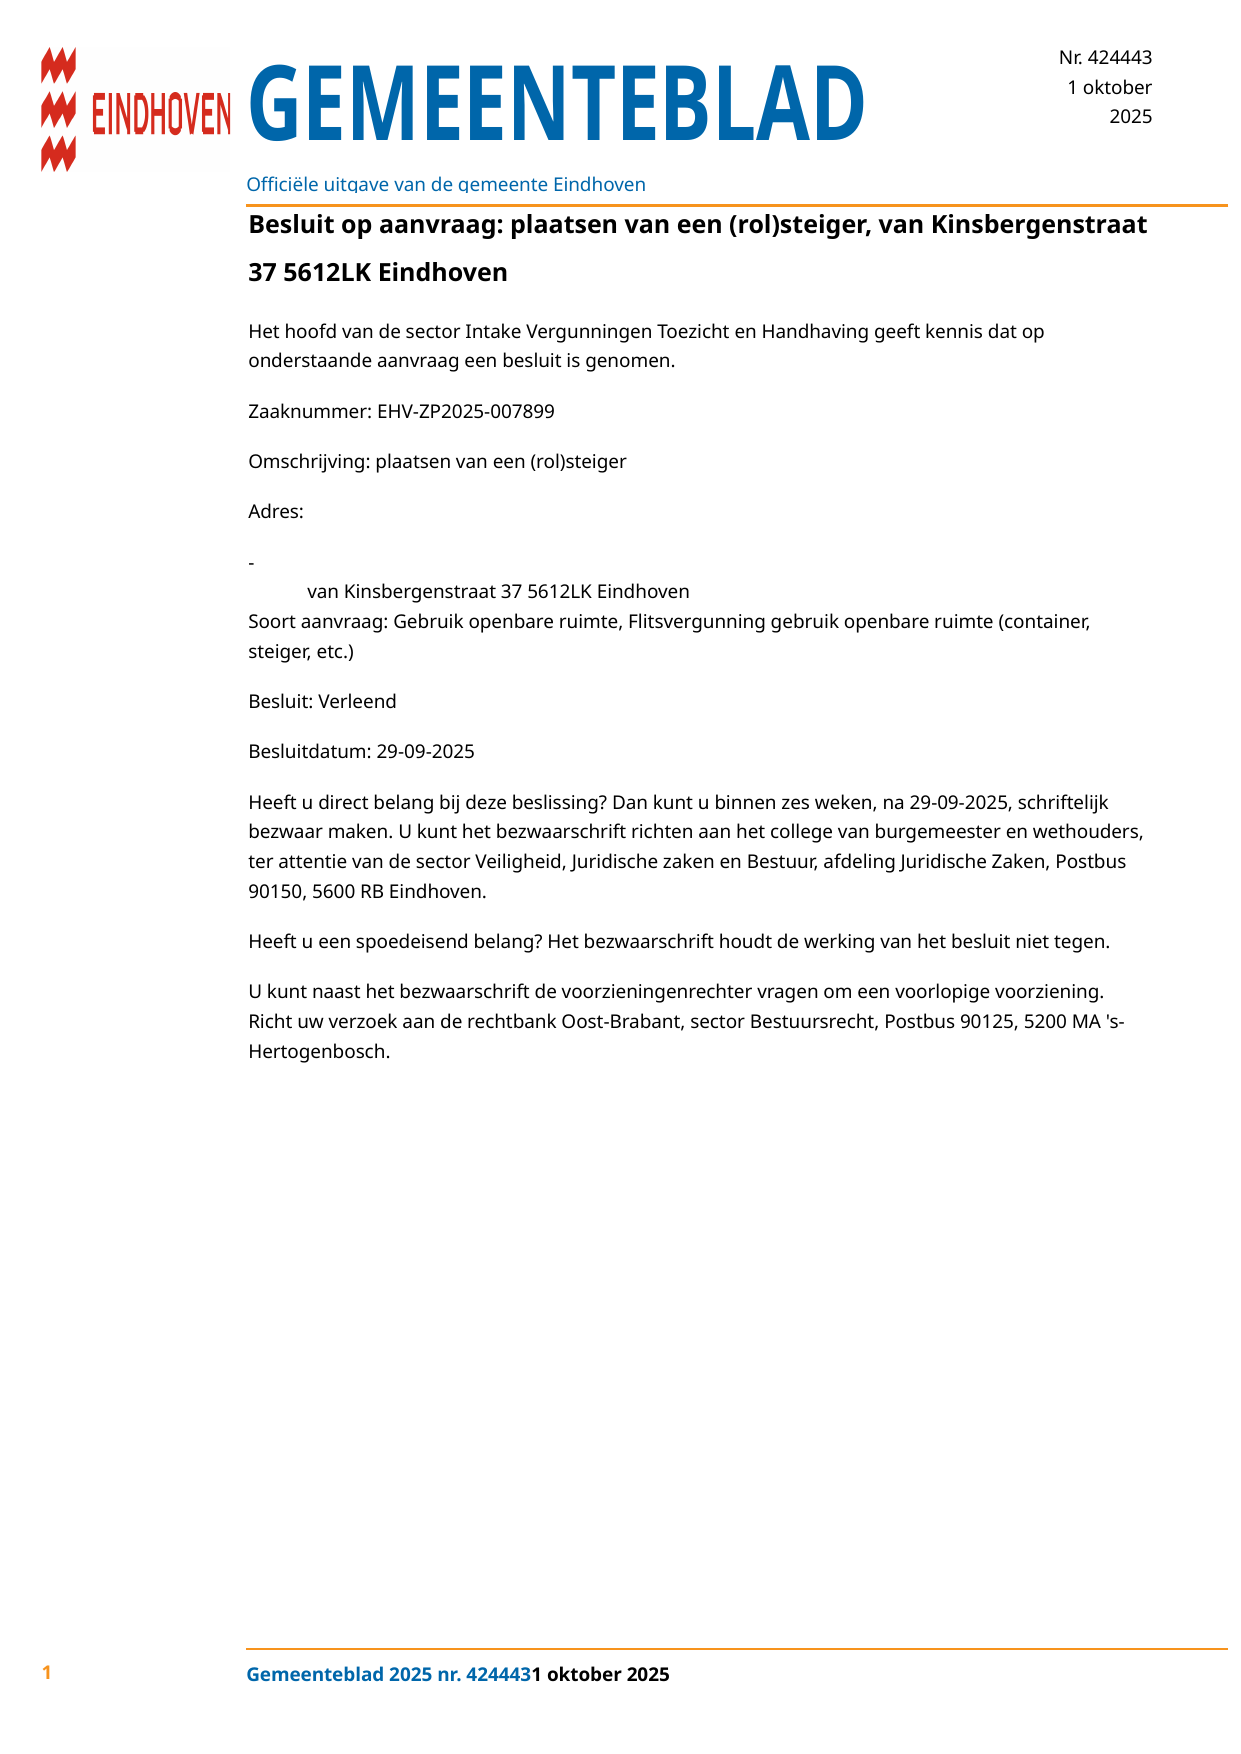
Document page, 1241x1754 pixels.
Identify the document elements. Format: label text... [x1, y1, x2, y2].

text Adres: [248, 499, 1152, 524]
text Besluitdatum: 29-09-2025 [248, 739, 1152, 764]
picture [41, 47, 231, 172]
text Heeft u direct belang bij deze beslissing? Dan kunt u binnen zes weken, na 29-09-2025, schriftelijk bezwaar maken. U kunt het bezwaarschrift richten aan het college van burgemeester en wethouders, ter attentie van de sector Veiligheid, Juridische zaken en Bestuur, afdeling Juridische Zaken, Postbus 90150, 5600 RB Eindhoven. [248, 789, 1152, 904]
text Omschrijving: plaatsen van een (rol)steiger [248, 448, 1152, 474]
text Besluit op aanvraag: plaatsen van een (rol)steiger, van Kinsbergenstraat 37 5612LK Eindhoven [248, 207, 1152, 288]
text U kunt naast het bezwaarschrift de voorzieningenrechter vragen om een voorlopige voorziening. Richt uw verzoek aan de rechtbank Oost-Brabant, sector Bestuursrecht, Postbus 90125, 5200 MA 's-Hertogenbosch. [248, 979, 1152, 1064]
text Soort aanvraag: Gebruik openbare ruimte, Flitsvergunning gebruik openbare ruimte (container, steiger, etc.) [248, 608, 1152, 664]
list van Kinsbergenstraat 37 5612LK Eindhoven [248, 579, 1152, 604]
text Besluit: Verleend [248, 688, 1152, 714]
text Zaaknummer: EHV-ZP2025-007899 [248, 398, 1152, 424]
text Het hoofd van de sector Intake Vergunningen Toezicht en Handhaving geeft kennis dat op onderstaande aanvraag een besluit is genomen. [248, 318, 1152, 373]
text Heeft u een spoedeisend belang? Het bezwaarschrift houdt de werking van het besluit niet tegen. [248, 928, 1152, 954]
